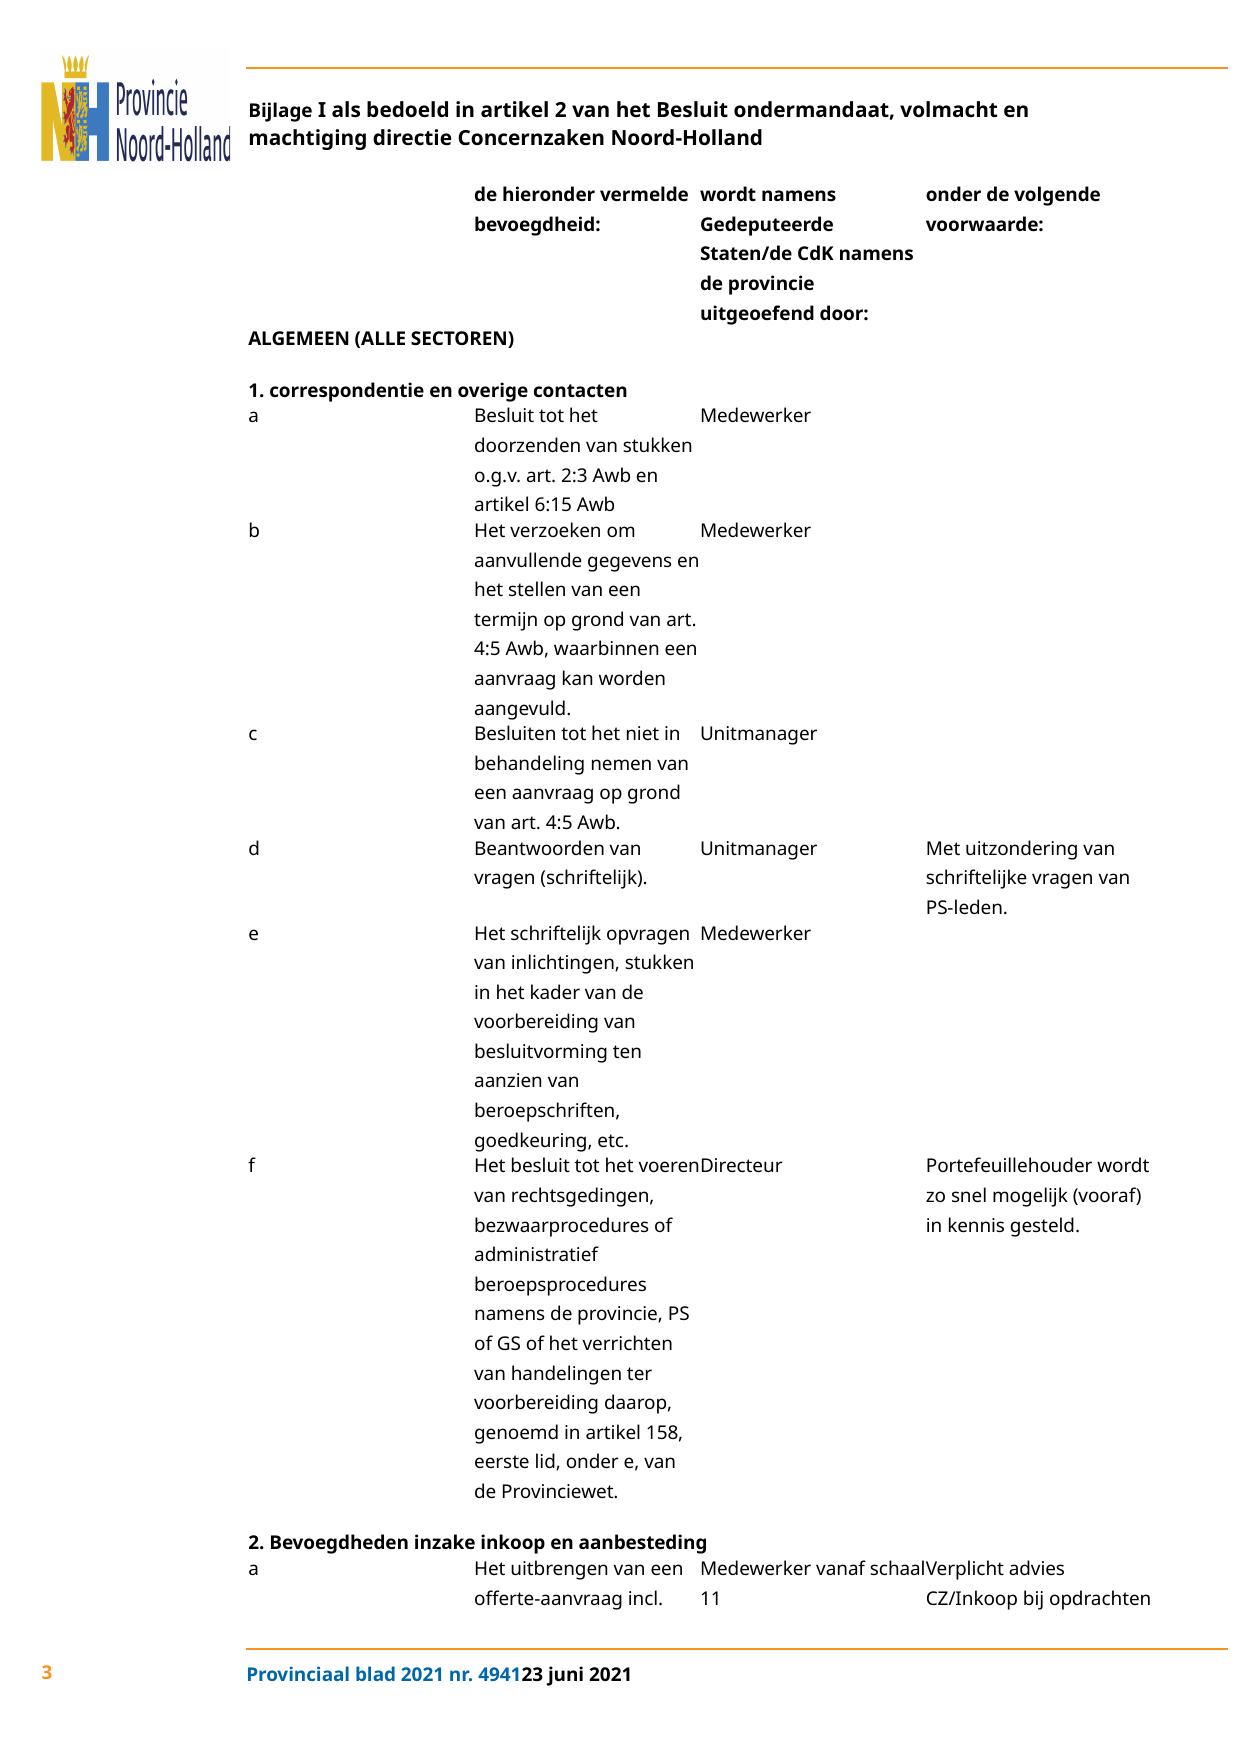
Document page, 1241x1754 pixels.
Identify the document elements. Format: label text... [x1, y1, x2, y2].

table_cell [926, 517, 1152, 720]
table_cell Medewerker [700, 517, 926, 720]
table_cell Directeur [700, 1153, 926, 1504]
table_cell [926, 720, 1152, 835]
table_cell Beantwoorden van vragen (schriftelijk). [474, 835, 700, 920]
table_cell ALGEMEEN (ALLE SECTOREN) [248, 326, 1152, 351]
text Bijlage I als bedoeld in artikel 2 van het Besluit ondermandaat, volmacht en machtiging directie Concernzaken Noord-Holland [248, 95, 1152, 152]
table_cell a [248, 403, 474, 517]
table_cell Unitmanager [700, 835, 926, 920]
table_header de hieronder vermelde bevoegdheid: [474, 181, 700, 326]
table_cell [248, 351, 1152, 377]
table_cell a [248, 1555, 474, 1611]
table_cell Verplicht advies CZ/Inkoop bij opdrachten [926, 1555, 1152, 1611]
table_cell Het uitbrengen van een offerte-aanvraag incl. [474, 1555, 700, 1611]
table_cell Medewerker vanaf schaal 11 [700, 1555, 926, 1611]
table_cell [248, 1504, 1152, 1529]
table_cell Het schriftelijk opvragen van inlichtingen, stukken in het kader van de voorbereiding van besluitvorming ten aanzien van beroepschriften, goedkeuring, etc. [474, 920, 700, 1153]
table_cell Unitmanager [700, 720, 926, 835]
table_cell 2. Bevoegdheden inzake inkoop en aanbesteding [248, 1530, 1152, 1555]
table_cell Het besluit tot het voeren van rechtsgedingen, bezwaarprocedures of administratief beroepsprocedures namens de provincie, PS of GS of het verrichten van handelingen ter voorbereiding daarop, genoemd in artikel 158, eerste lid, onder e, van de Provinciewet. [474, 1153, 700, 1504]
table_cell Medewerker [700, 403, 926, 517]
table_cell Besluiten tot het niet in behandeling nemen van een aanvraag op grond van art. 4:5 Awb. [474, 720, 700, 835]
table_cell e [248, 920, 474, 1153]
table_header [248, 181, 474, 326]
table_cell [926, 403, 1152, 517]
table_cell Met uitzondering van schriftelijke vragen van PS-leden. [926, 835, 1152, 920]
table_cell [926, 920, 1152, 1153]
table_header onder de volgende voorwaarde: [926, 181, 1152, 326]
table_cell Besluit tot het doorzenden van stukken o.g.v. art. 2:3 Awb en artikel 6:15 Awb [474, 403, 700, 517]
table_header wordt namens Gedeputeerde Staten/de CdK namens de provincie uitgeoefend door: [700, 181, 926, 326]
table_cell 1. correspondentie en overige contacten [248, 377, 1152, 403]
table_cell Portefeuillehouder wordt zo snel mogelijk (vooraf) in kennis gesteld. [926, 1153, 1152, 1504]
table_cell d [248, 835, 474, 920]
table_cell Het verzoeken om aanvullende gegevens en het stellen van een termijn op grond van art. 4:5 Awb, waarbinnen een aanvraag kan worden aangevuld. [474, 517, 700, 720]
table_cell b [248, 517, 474, 720]
table_cell c [248, 720, 474, 835]
picture [41, 47, 231, 172]
table_cell Medewerker [700, 920, 926, 1153]
table_cell f [248, 1153, 474, 1504]
